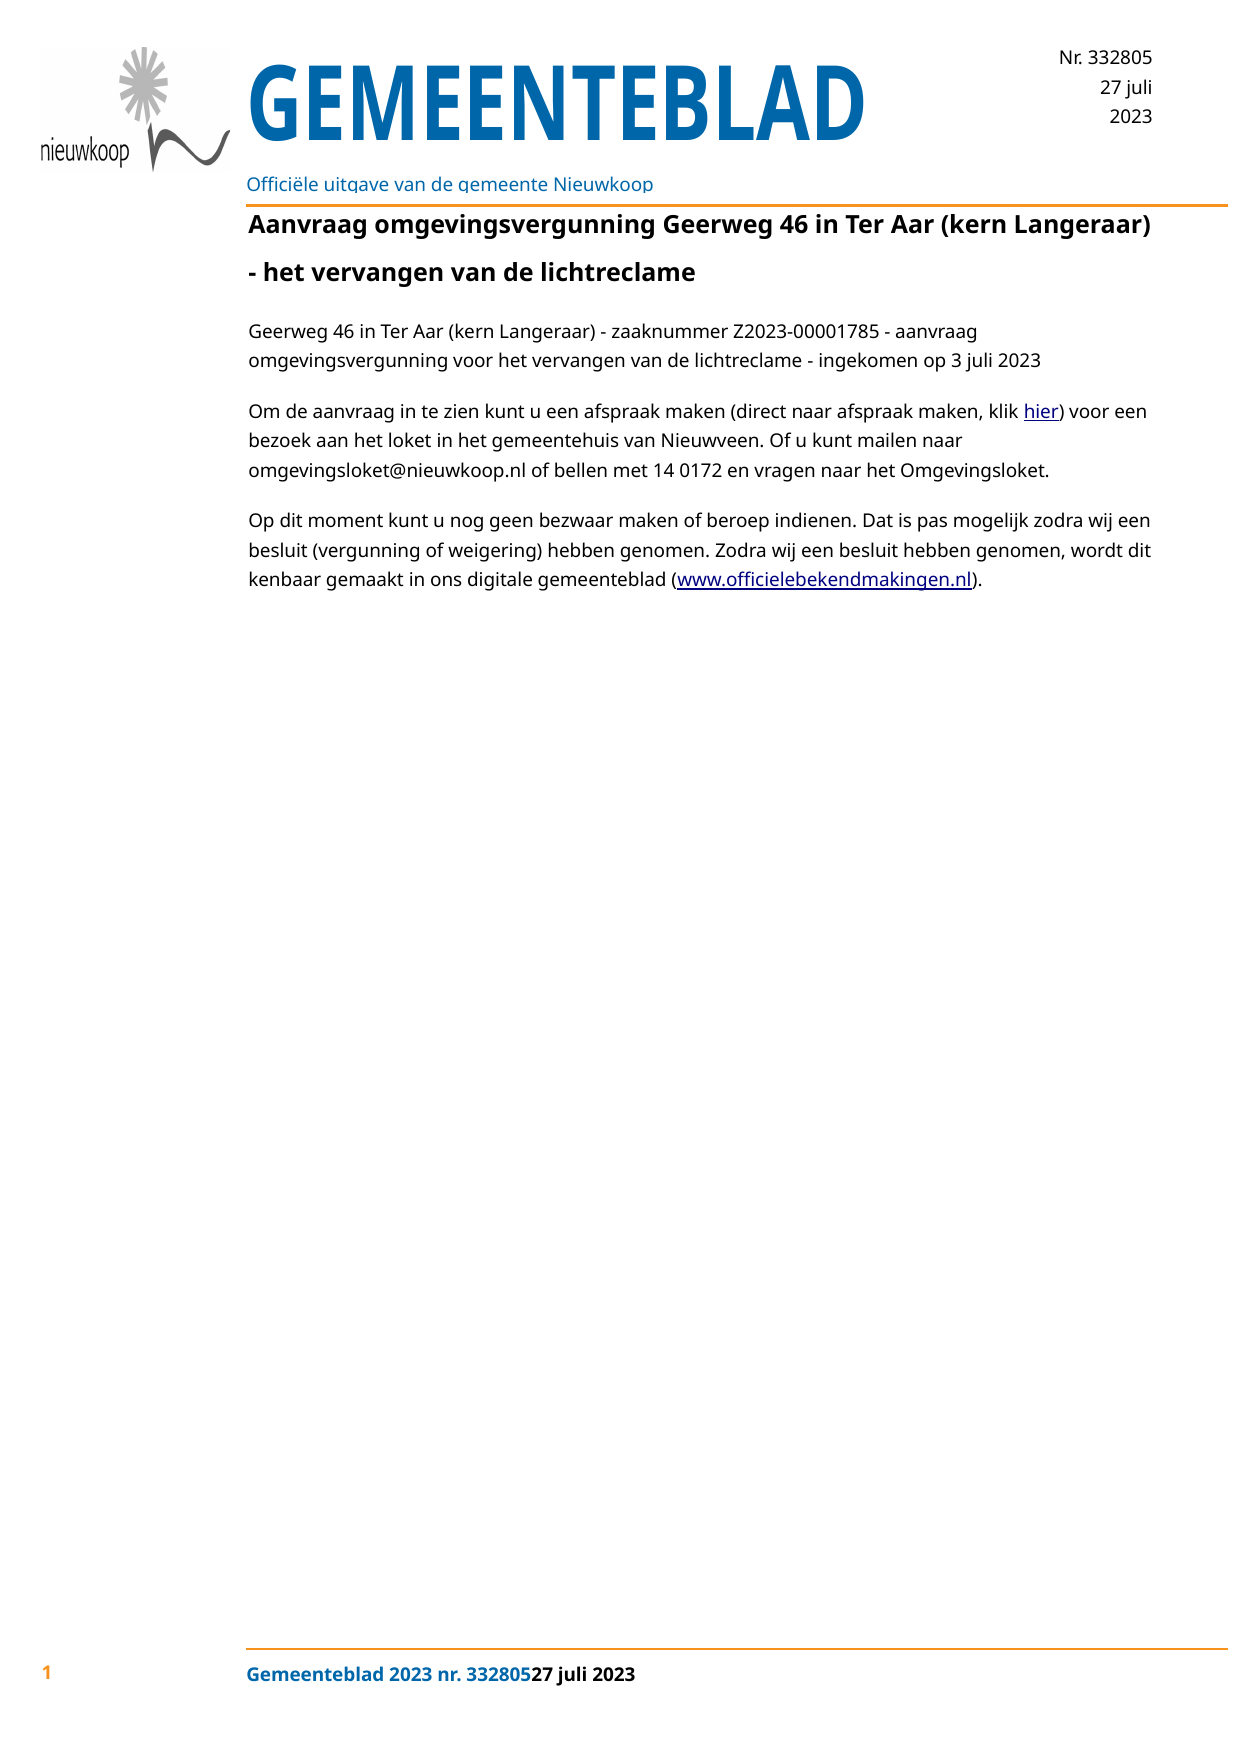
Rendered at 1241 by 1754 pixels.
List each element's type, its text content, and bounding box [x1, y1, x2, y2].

text Om de aanvraag in te zien kunt u een afspraak maken (direct naar afspraak maken, klik hier) voor een bezoek aan het loket in het gemeentehuis van Nieuwveen. Of u kunt mailen naar omgevingsloket@nieuwkoop.nl of bellen met 14 0172 en vragen naar het Omgevingsloket. [248, 398, 1152, 483]
picture [41, 47, 231, 172]
text Geerweg 46 in Ter Aar (kern Langeraar) - zaaknummer Z2023-00001785 - aanvraag omgevingsvergunning voor het vervangen van de lichtreclame - ingekomen op 3 juli 2023 [248, 318, 1152, 373]
text Op dit moment kunt u nog geen bezwaar maken of beroep indienen. Dat is pas mogelijk zodra wij een besluit (vergunning of weigering) hebben genomen. Zodra wij een besluit hebben genomen, wordt dit kenbaar gemaakt in ons digitale gemeenteblad (www.officielebekendmakingen.nl). [248, 507, 1152, 592]
text Aanvraag omgevingsvergunning Geerweg 46 in Ter Aar (kern Langeraar) - het vervangen van de lichtreclame [248, 207, 1152, 288]
